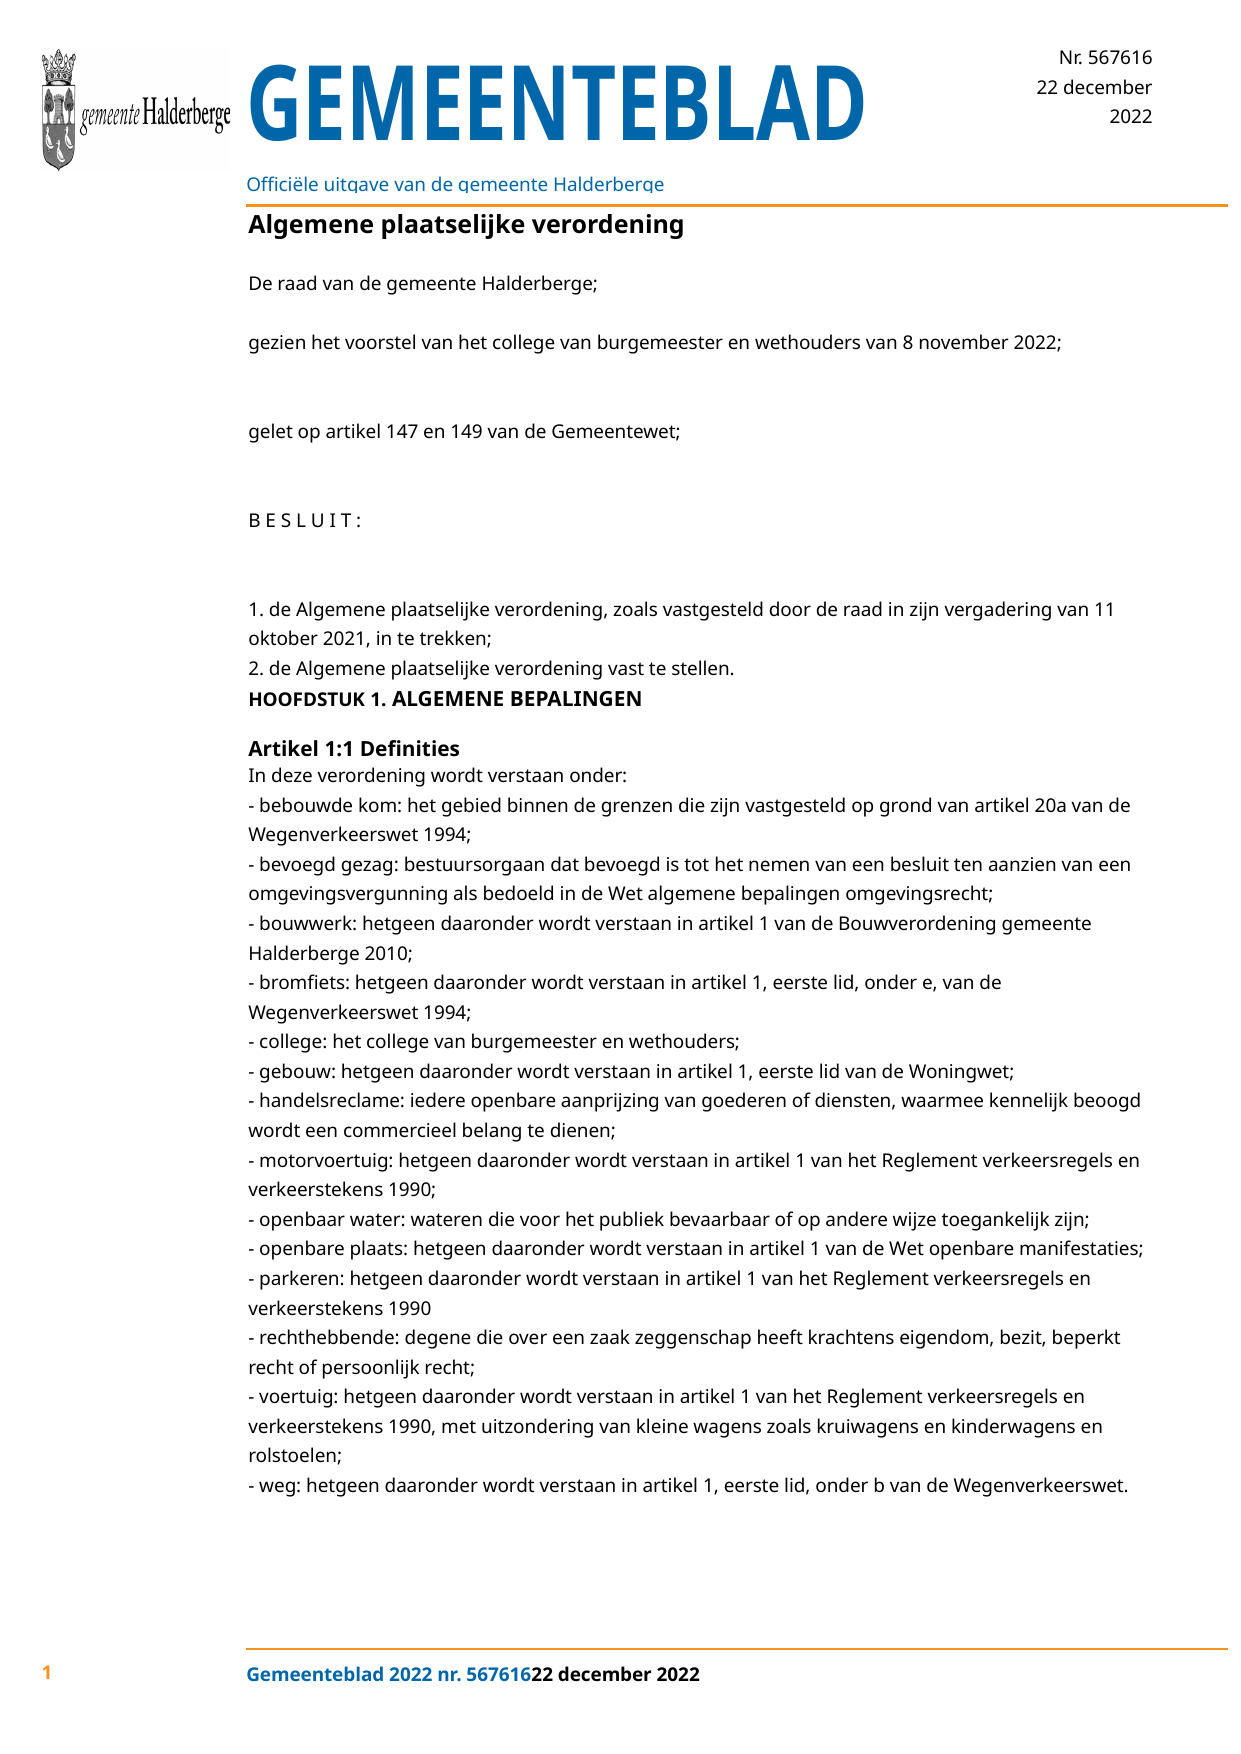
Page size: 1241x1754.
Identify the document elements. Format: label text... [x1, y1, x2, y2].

text - weg: hetgeen daaronder wordt verstaan in artikel 1, eerste lid, onder b van de Wegenverkeerswet. [248, 1472, 1152, 1498]
text In deze verordening wordt verstaan onder: [248, 762, 1152, 788]
text gelet op artikel 147 en 149 van de Gemeentewet; [248, 418, 1152, 444]
text - gebouw: hetgeen daaronder wordt verstaan in artikel 1, eerste lid van de Woningwet; [248, 1058, 1152, 1084]
text - bevoegd gezag: bestuursorgaan dat bevoegd is tot het nemen van een besluit ten aanzien van een omgevingsvergunning als bedoeld in de Wet algemene bepalingen omgevingsrecht; [248, 851, 1152, 906]
text - handelsreclame: iedere openbare aanprijzing van goederen of diensten, waarmee kennelijk beoogd wordt een commercieel belang te dienen; [248, 1088, 1152, 1143]
text - rechthebbende: degene die over een zaak zeggenschap heeft krachtens eigendom, bezit, beperkt recht of persoonlijk recht; [248, 1324, 1152, 1379]
text Algemene plaatselijke verordening [248, 207, 1152, 241]
text - motorvoertuig: hetgeen daaronder wordt verstaan in artikel 1 van het Reglement verkeersregels en verkeerstekens 1990; [248, 1147, 1152, 1202]
text - bouwwerk: hetgeen daaronder wordt verstaan in artikel 1 van de Bouwverordening gemeente Halderberge 2010; [248, 910, 1152, 965]
text - bebouwde kom: het gebied binnen de grenzen die zijn vastgesteld op grond van artikel 20a van de Wegenverkeerswet 1994; [248, 792, 1152, 847]
text - openbaar water: wateren die voor het publiek bevaarbaar of op andere wijze toegankelijk zijn; [248, 1206, 1152, 1232]
text - bromfiets: hetgeen daaronder wordt verstaan in artikel 1, eerste lid, onder e, van de Wegenverkeerswet 1994; [248, 969, 1152, 1024]
text - parkeren: hetgeen daaronder wordt verstaan in artikel 1 van het Reglement verkeersregels en verkeerstekens 1990 [248, 1265, 1152, 1320]
text HOOFDSTUK 1. ALGEMENE BEPALINGEN [248, 684, 1152, 713]
text - openbare plaats: hetgeen daaronder wordt verstaan in artikel 1 van de Wet openbare manifestaties; [248, 1236, 1152, 1261]
text B E S L U I T : [248, 507, 1152, 533]
text - voertuig: hetgeen daaronder wordt verstaan in artikel 1 van het Reglement verkeersregels en verkeerstekens 1990, met uitzondering van kleine wagens zoals kruiwagens en kinderwagens en rolstoelen; [248, 1383, 1152, 1468]
text - college: het college van burgemeester en wethouders; [248, 1028, 1152, 1054]
text De raad van de gemeente Halderberge; [248, 270, 1152, 296]
text 1. de Algemene plaatselijke verordening, zoals vastgesteld door de raad in zijn vergadering van 11 oktober 2021, in te trekken; [248, 596, 1152, 651]
text gezien het voorstel van het college van burgemeester en wethouders van 8 november 2022; [248, 329, 1152, 355]
picture [41, 47, 231, 172]
text Artikel 1:1 Definities [248, 734, 1152, 762]
text 2. de Algemene plaatselijke verordening vast te stellen. [248, 655, 1152, 681]
